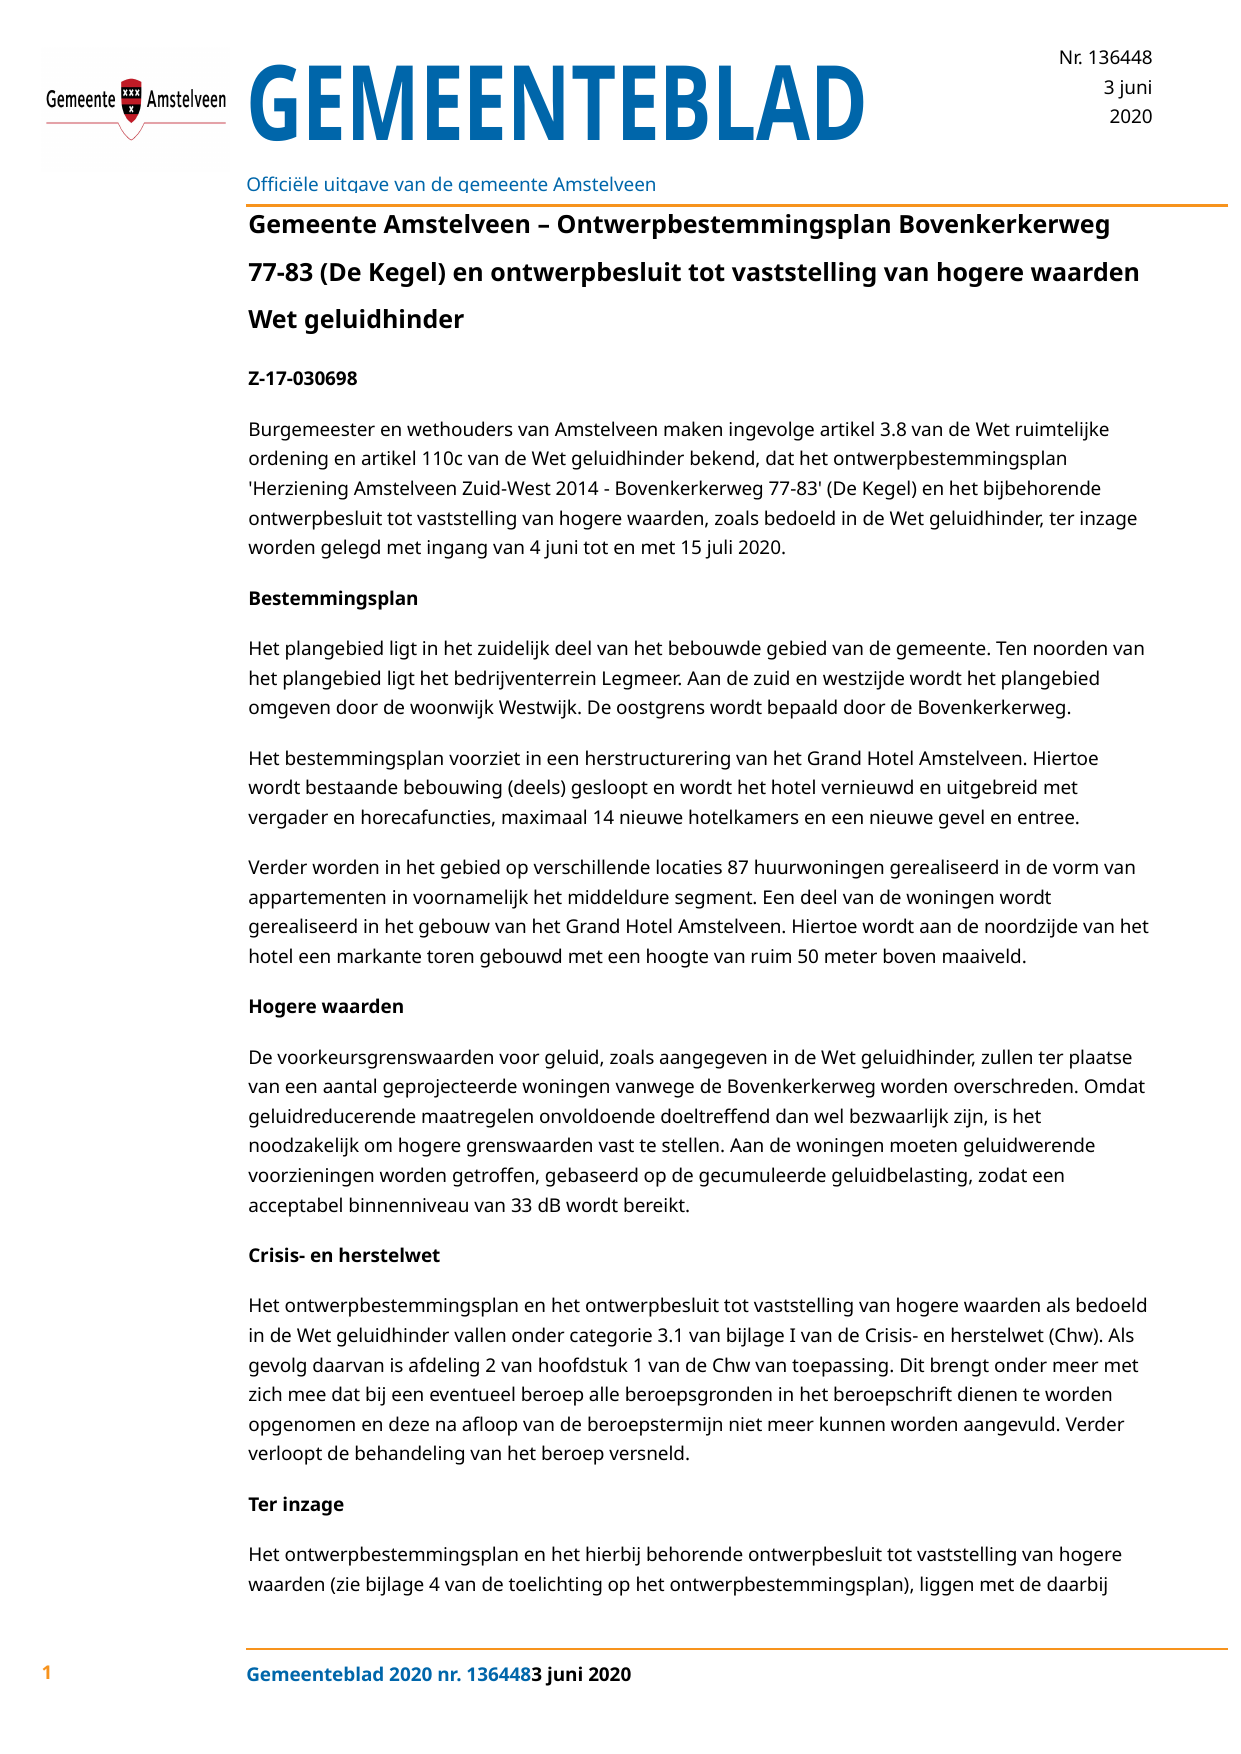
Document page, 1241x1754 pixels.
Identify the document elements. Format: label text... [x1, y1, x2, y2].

text Bestemmingsplan [248, 585, 1152, 610]
text Crisis- en herstelwet [248, 1242, 1152, 1268]
text Hogere waarden [248, 993, 1152, 1019]
text Het plangebied ligt in het zuidelijk deel van het bebouwde gebied van de gemeente. Ten noorden van het plangebied ligt het bedrijventerrein Legmeer. Aan de zuid­ en westzijde wordt het plangebied omgeven door de woonwijk Westwijk. De oostgrens wordt bepaald door de Bovenkerkerweg. [248, 635, 1152, 720]
text Verder worden in het gebied op verschillende locaties 87 huurwoningen gerealiseerd in de vorm van appartementen in voornamelijk het middeldure segment. Een deel van de woningen wordt gerealiseerd in het gebouw van het Grand Hotel Amstelveen. Hiertoe wordt aan de noordzijde van het hotel een markante toren gebouwd met een hoogte van ruim 50 meter boven maaiveld. [248, 854, 1152, 969]
text De voorkeursgrenswaarden voor geluid, zoals aangegeven in de Wet geluidhinder, zullen ter plaatse van een aantal geprojecteerde woningen vanwege de Bovenkerkerweg worden overschreden. Omdat geluidreducerende maatregelen onvoldoende doeltreffend dan wel bezwaarlijk zijn, is het noodzakelijk om hogere grenswaarden vast te stellen. Aan de woningen moeten geluidwerende voorzieningen worden getroffen, gebaseerd op de gecumuleerde geluidbelasting, zodat een acceptabel binnenniveau van 33 dB wordt bereikt. [248, 1044, 1152, 1217]
picture [41, 47, 231, 172]
text Het ontwerpbestemmingsplan en het ontwerpbesluit tot vaststelling van hogere waarden als bedoeld in de Wet geluidhinder vallen onder categorie 3.1 van bijlage I van de Crisis- en herstelwet (Chw). Als gevolg daarvan is afdeling 2 van hoofdstuk 1 van de Chw van toepassing. Dit brengt onder meer met zich mee dat bij een eventueel beroep alle beroepsgronden in het beroepschrift dienen te worden opgenomen en deze na afloop van de beroepstermijn niet meer kunnen worden aangevuld. Verder verloopt de behandeling van het beroep versneld. [248, 1293, 1152, 1466]
text Z-17-030698 [248, 366, 1152, 391]
text Burgemeester en wethouders van Amstelveen maken ingevolge artikel 3.8 van de Wet ruimtelijke ordening en artikel 110c van de Wet geluidhinder bekend, dat het ontwerpbestemmingsplan 'Herziening Amstelveen Zuid-West 2014 - Bovenkerkerweg 77-83' (De Kegel) en het bijbehorende ontwerpbesluit tot vaststelling van hogere waarden, zoals bedoeld in de Wet geluidhinder, ter inzage worden gelegd met ingang van 4 juni tot en met 15 juli 2020. [248, 416, 1152, 560]
text Ter inzage [248, 1491, 1152, 1517]
text Het bestemmingsplan voorziet in een herstructurering van het Grand Hotel Amstelveen. Hiertoe wordt bestaande bebouwing (deels) gesloopt en wordt het hotel vernieuwd en uitgebreid met vergader­ en horecafuncties, maximaal 14 nieuwe hotelkamers en een nieuwe gevel en entree. [248, 745, 1152, 829]
text Het ontwerpbestemmingsplan en het hierbij behorende ontwerpbesluit tot vaststelling van hogere waarden (zie bijlage 4 van de toelichting op het ontwerpbestemmingsplan), liggen met de daarbij [248, 1541, 1152, 1597]
text Gemeente Amstelveen – Ontwerpbestemmingsplan Bovenkerkerweg 77-83 (De Kegel) en ontwerpbesluit tot vaststelling van hogere waarden Wet geluidhinder [248, 207, 1152, 336]
